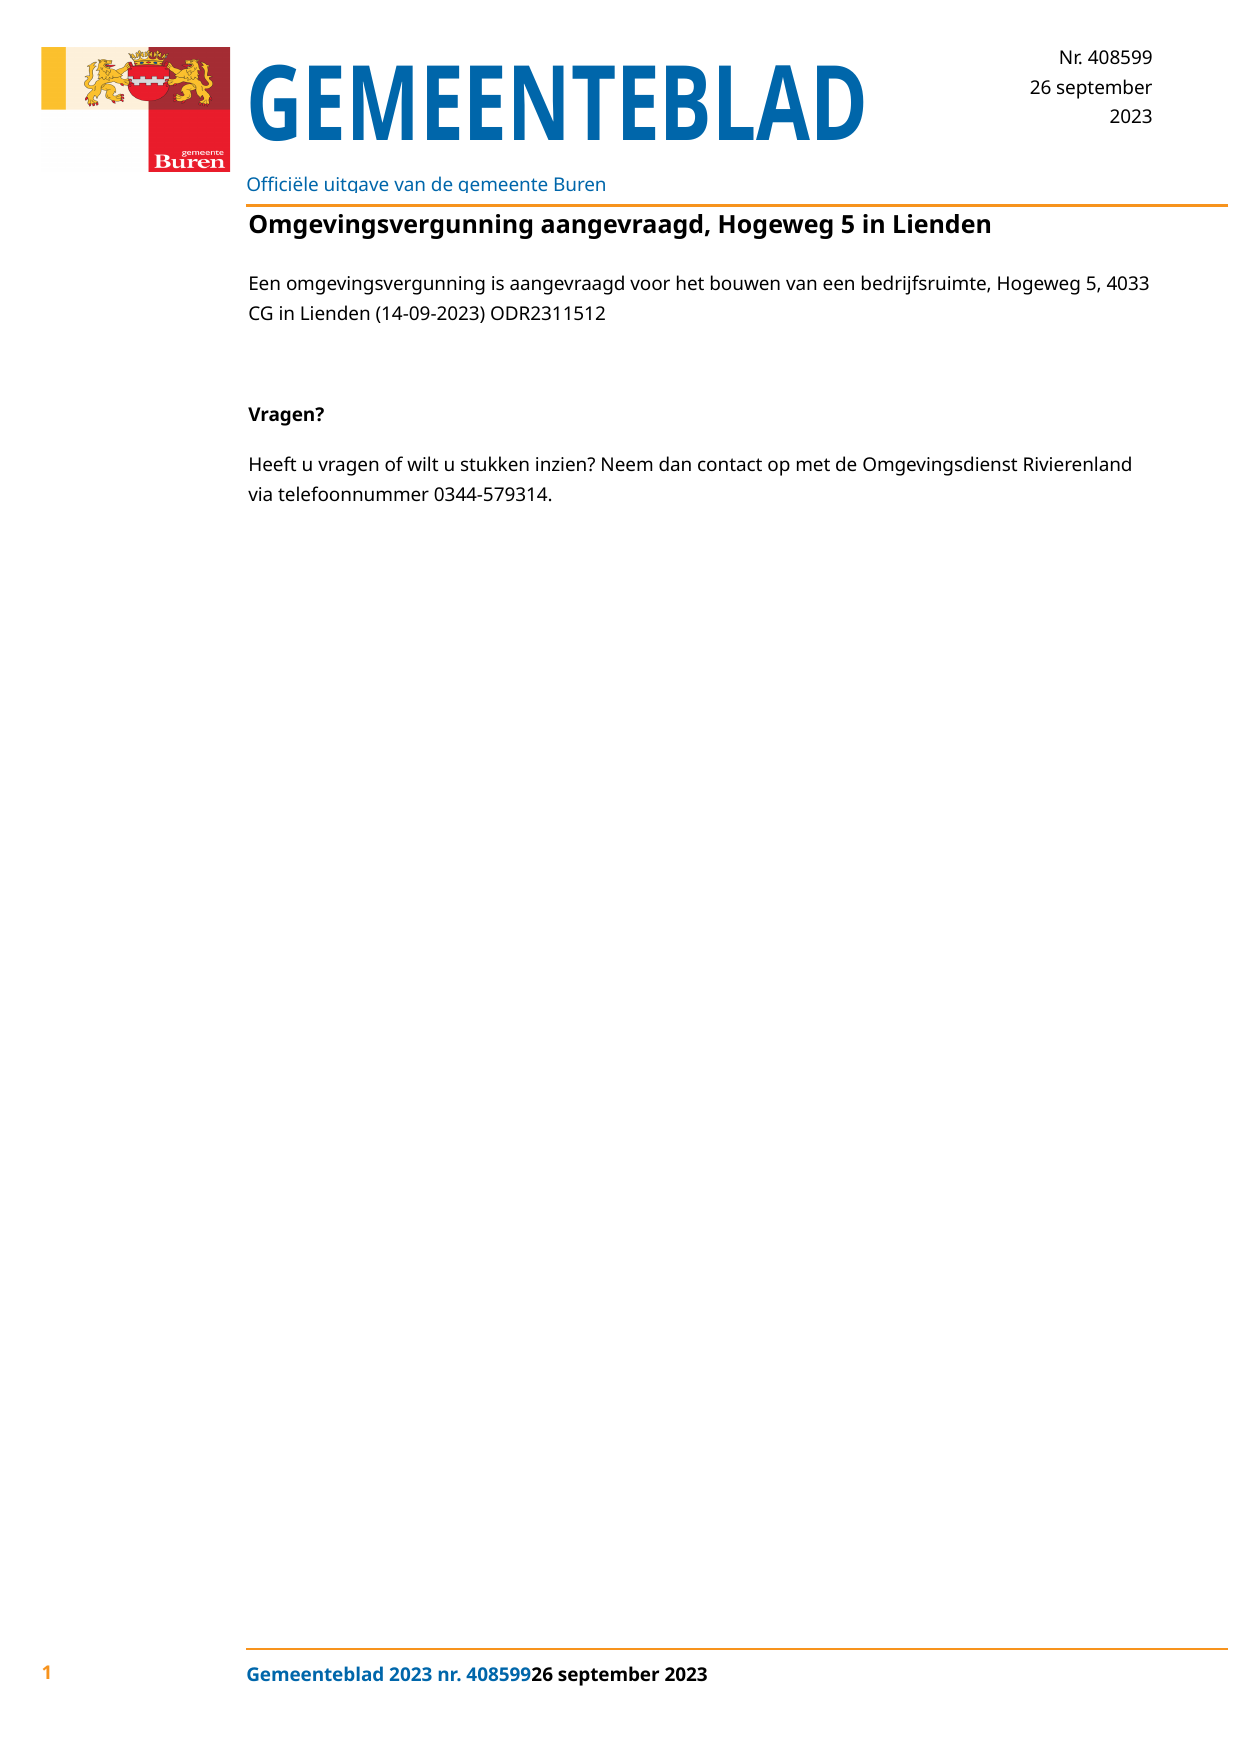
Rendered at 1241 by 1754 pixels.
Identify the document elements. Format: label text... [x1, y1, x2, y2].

text Vragen? [248, 401, 1152, 426]
picture [41, 47, 231, 172]
text Heeft u vragen of wilt u stukken inzien? Neem dan contact op met de Omgevingsdienst Rivierenland via telefoonnummer 0344-579314. [248, 451, 1152, 506]
text Omgevingsvergunning aangevraagd, Hogeweg 5 in Lienden [248, 207, 1152, 241]
text Een omgevingsvergunning is aangevraagd voor het bouwen van een bedrijfsruimte, Hogeweg 5, 4033 CG in Lienden (14-09-2023) ODR2311512 [248, 270, 1152, 326]
